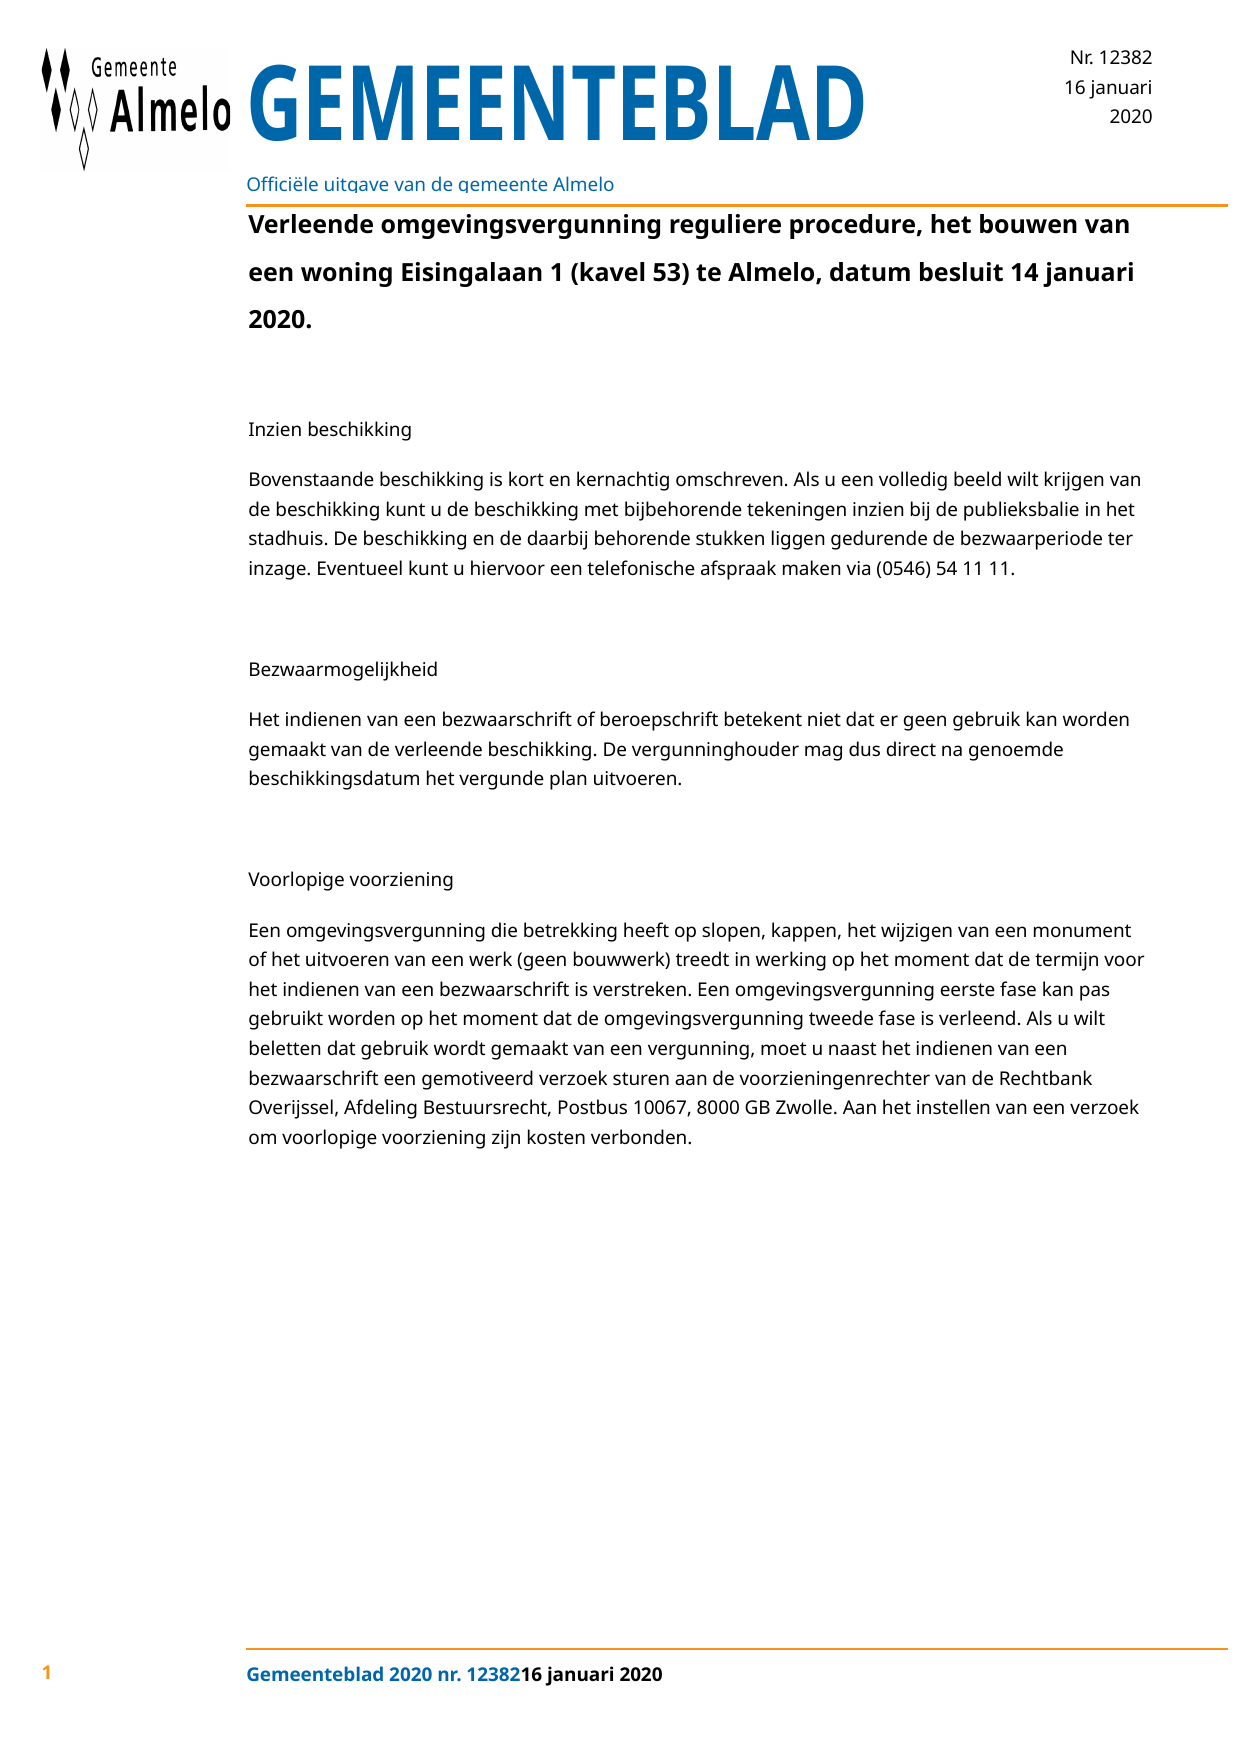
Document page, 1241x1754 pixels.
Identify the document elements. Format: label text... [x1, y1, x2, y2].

text Voorlopige voorziening [248, 866, 1152, 892]
text Bovenstaande beschikking is kort en kernachtig omschreven. Als u een volledig beeld wilt krijgen van de beschikking kunt u de beschikking met bijbehorende tekeningen inzien bij de publieksbalie in het stadhuis. De beschikking en de daarbij behorende stukken liggen gedurende de bezwaarperiode ter inzage. Eventueel kunt u hiervoor een telefonische afspraak maken via (0546) 54 11 11. [248, 466, 1152, 581]
text Het indienen van een bezwaarschrift of beroepschrift betekent niet dat er geen gebruik kan worden gemaakt van de verleende beschikking. De vergunninghouder mag dus direct na genoemde beschikkingsdatum het vergunde plan uitvoeren. [248, 706, 1152, 791]
text Een omgevingsvergunning die betrekking heeft op slopen, kappen, het wijzigen van een monument of het uitvoeren van een werk (geen bouwwerk) treedt in werking op het moment dat de termijn voor het indienen van een bezwaarschrift is verstreken. Een omgevingsvergunning eerste fase kan pas gebruikt worden op het moment dat de omgevingsvergunning tweede fase is verleend. Als u wilt beletten dat gebruik wordt gemaakt van een vergunning, moet u naast het indienen van een bezwaarschrift een gemotiveerd verzoek sturen aan de voorzieningenrechter van de Rechtbank Overijssel, Afdeling Bestuursrecht, Postbus 10067, 8000 GB Zwolle. Aan het instellen van een verzoek om voorlopige voorziening zijn kosten verbonden. [248, 917, 1152, 1149]
picture [41, 47, 231, 172]
text Bezwaarmogelijkheid [248, 656, 1152, 682]
text Inzien beschikking [248, 416, 1152, 442]
text Verleende omgevingsvergunning reguliere procedure, het bouwen van een woning Eisingalaan 1 (kavel 53) te Almelo, datum besluit 14 januari 2020. [248, 207, 1152, 336]
